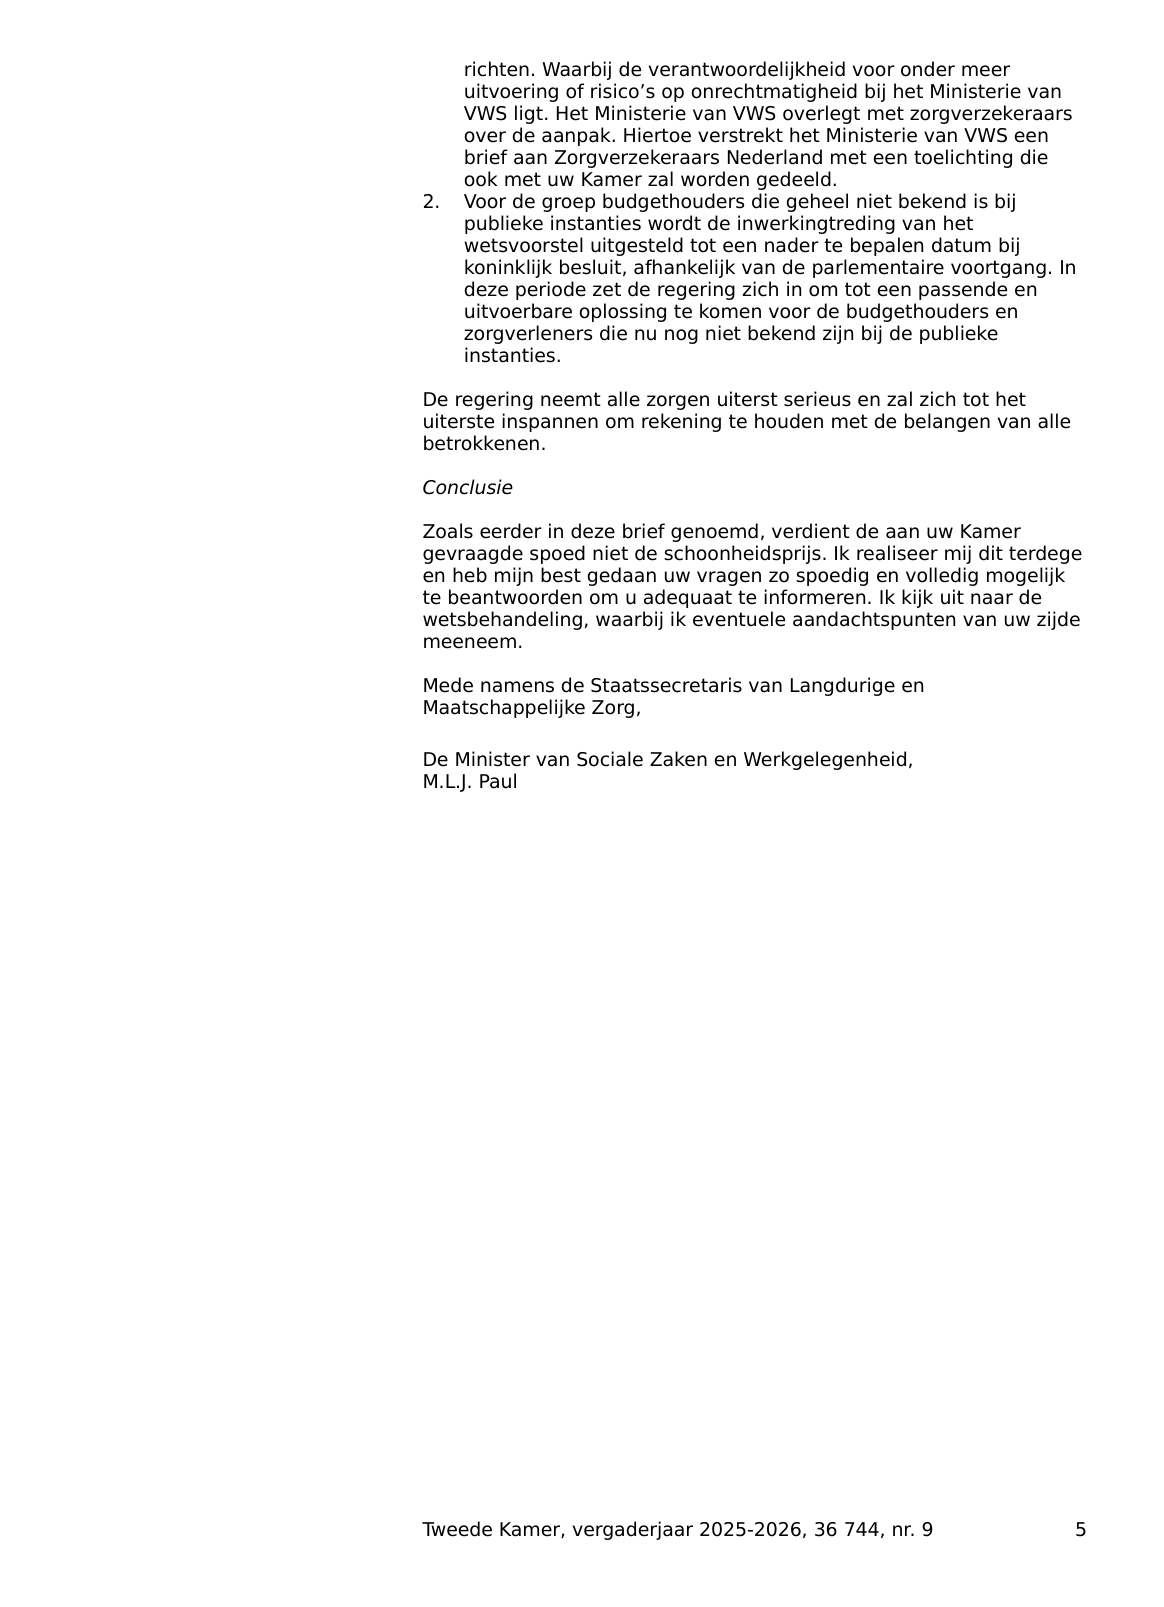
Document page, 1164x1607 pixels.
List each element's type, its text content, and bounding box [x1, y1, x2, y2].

text Mede namens de Staatssecretaris van Langdurige en Maatschappelijke Zorg, [422, 675, 1087, 719]
text De regering neemt alle zorgen uiterst serieus en zal zich tot het uiterste inspannen om rekening te houden met de belangen van alle betrokkenen. [422, 389, 1087, 455]
text Zoals eerder in deze brief genoemd, verdient de aan uw Kamer gevraagde spoed niet de schoonheidsprijs. Ik realiseer mij dit terdege en heb mijn best gedaan uw vragen zo spoedig en volledig mogelijk te beantwoorden om u adequaat te informeren. Ik kijk uit naar de wetsbehandeling, waarbij ik eventuele aandachtspunten van uw zijde meeneem. [422, 521, 1087, 653]
text richten. Waarbij de verantwoordelijkheid voor onder meer uitvoering of risico’s op onrechtmatigheid bij het Ministerie van VWS ligt. Het Ministerie van VWS overlegt met zorgverzekeraars over de aanpak. Hiertoe verstrekt het Ministerie van VWS een brief aan Zorgverzekeraars Nederland met een toelichting die ook met uw Kamer zal worden gedeeld. [422, 59, 1087, 191]
subtitle Conclusie [422, 477, 1087, 499]
text 2. Voor de groep budgethouders die geheel niet bekend is bij publieke instanties wordt de inwerkingtreding van het wetsvoorstel uitgesteld tot een nader te bepalen datum bij koninklijk besluit, afhankelijk van de parlementaire voortgang. In deze periode zet de regering zich in om tot een passende en uitvoerbare oplossing te komen voor de budgethouders en zorgverleners die nu nog niet bekend zijn bij de publieke instanties. [422, 191, 1087, 367]
text De Minister van Sociale Zaken en Werkgelegenheid, M.L.J. Paul [422, 749, 1087, 793]
